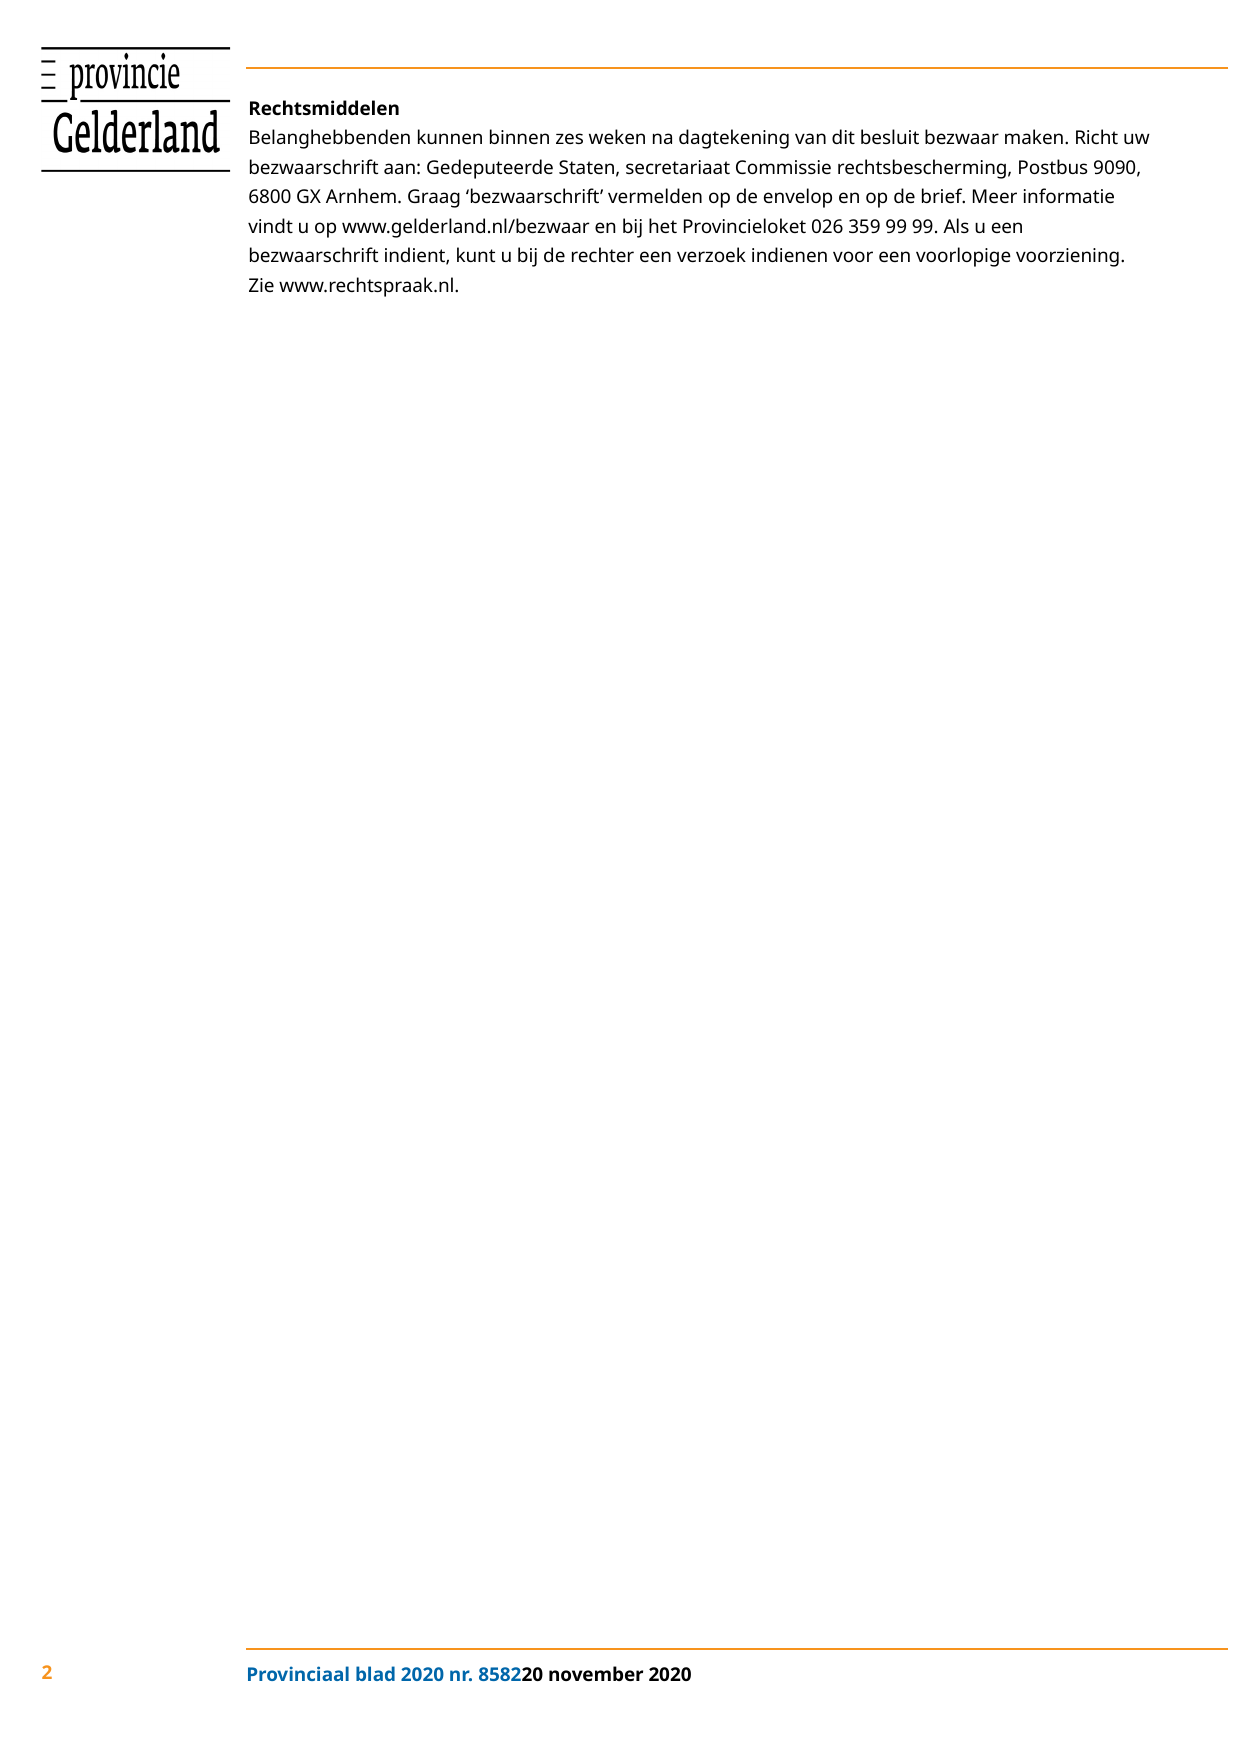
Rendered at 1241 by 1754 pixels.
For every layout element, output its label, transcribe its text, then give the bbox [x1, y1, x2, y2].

picture [41, 47, 231, 172]
text Belanghebbenden kunnen binnen zes weken na dagtekening van dit besluit bezwaar maken. Richt uw bezwaarschrift aan: Gedeputeerde Staten, secretariaat Commissie rechtsbescherming, Postbus 9090, 6800 GX Arnhem. Graag ‘bezwaarschrift’ vermelden op de envelop en op de brief. Meer informatie vindt u op www.gelderland.nl/bezwaar en bij het Provincieloket 026 359 99 99. Als u een bezwaarschrift indient, kunt u bij de rechter een verzoek indienen voor een voorlopige voorziening. Zie www.rechtspraak.nl. [248, 124, 1152, 298]
text Rechtsmiddelen [248, 95, 1152, 121]
